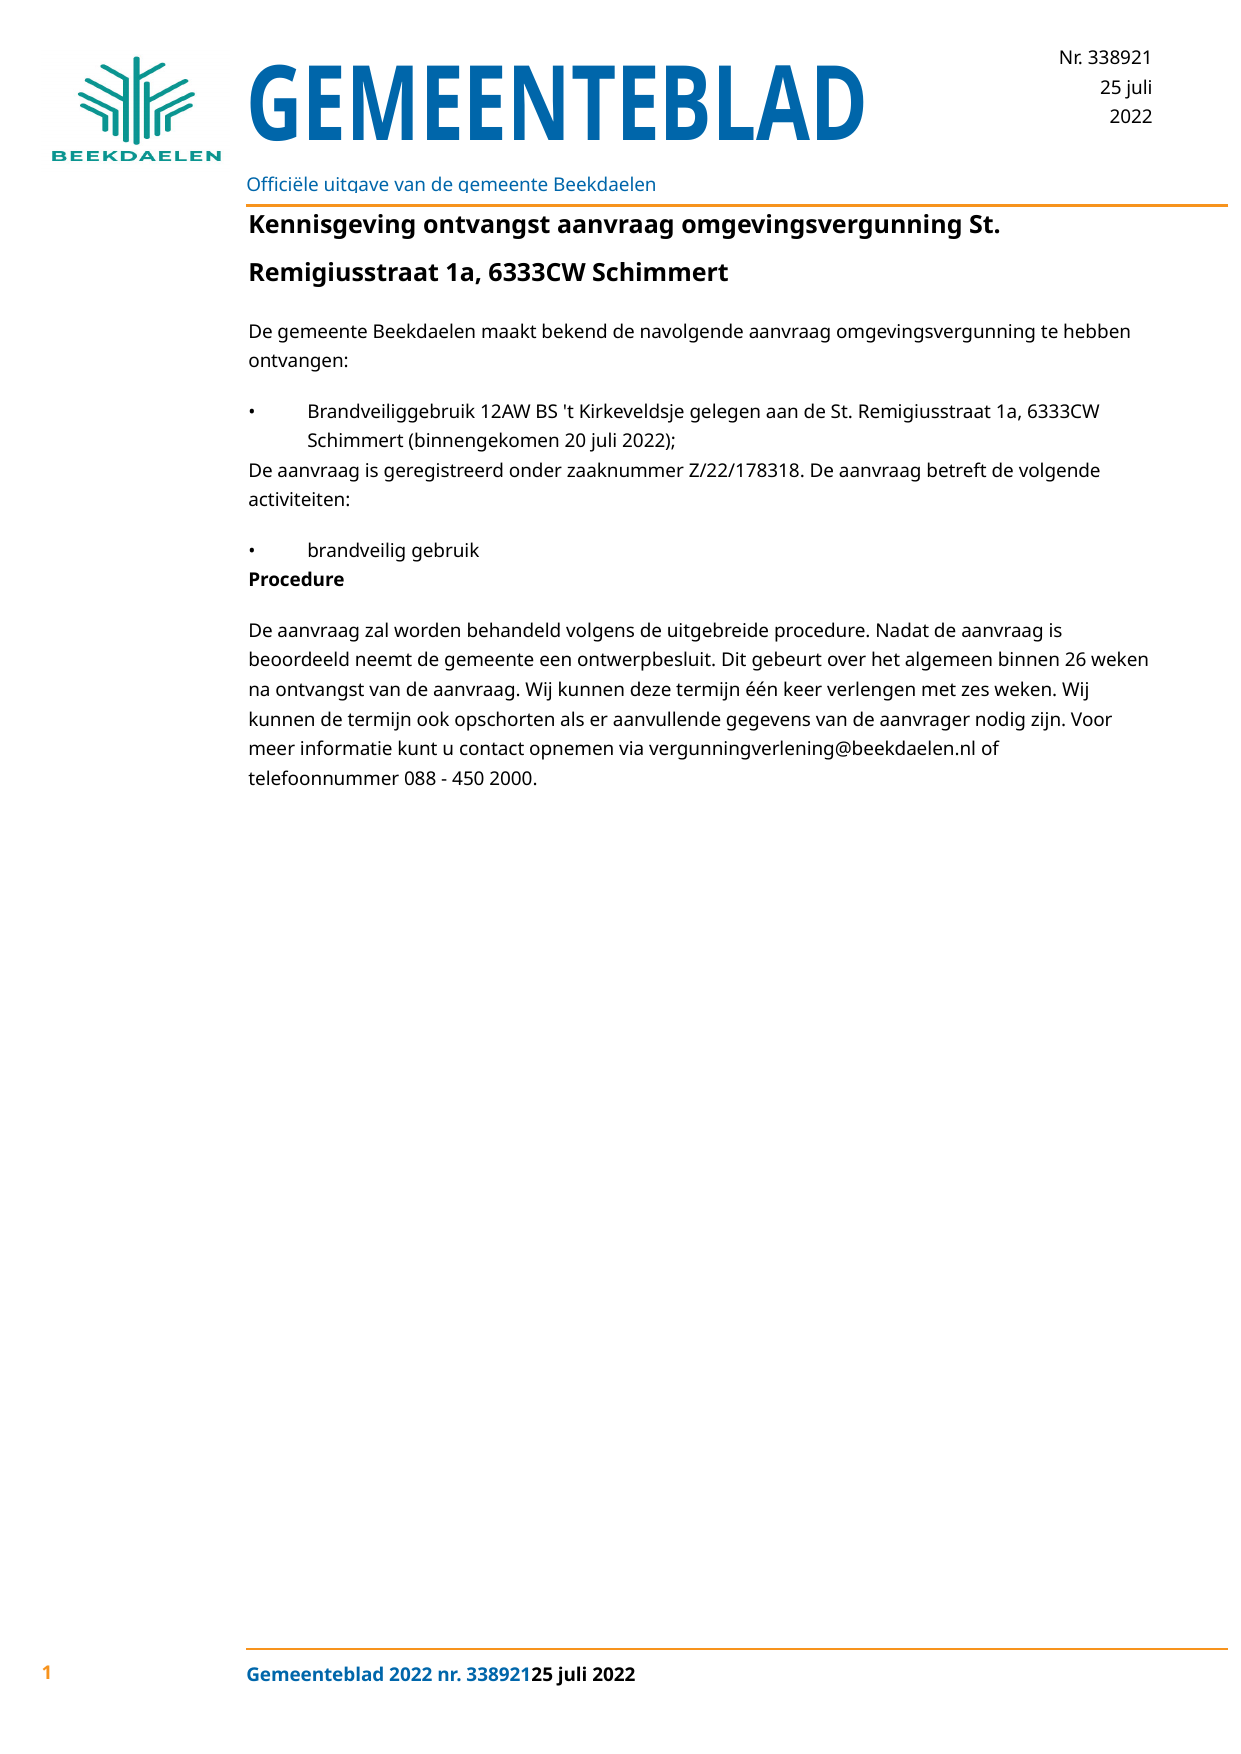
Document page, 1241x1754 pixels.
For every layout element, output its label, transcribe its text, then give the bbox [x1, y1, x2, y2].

text De aanvraag is geregistreerd onder zaaknummer Z/22/178318. De aanvraag betreft de volgende activiteiten: [248, 457, 1152, 512]
text Kennisgeving ontvangst aanvraag omgevingsvergunning St. Remigiusstraat 1a, 6333CW Schimmert [248, 207, 1152, 288]
picture [41, 47, 231, 172]
list brandveilig gebruik [248, 537, 1152, 563]
text De gemeente Beekdaelen maakt bekend de navolgende aanvraag omgevingsvergunning te hebben ontvangen: [248, 318, 1152, 373]
text De aanvraag zal worden behandeld volgens de uitgebreide procedure. Nadat de aanvraag is beoordeeld neemt de gemeente een ontwerpbesluit. Dit gebeurt over het algemeen binnen 26 weken na ontvangst van de aanvraag. Wij kunnen deze termijn één keer verlengen met zes weken. Wij kunnen de termijn ook opschorten als er aanvullende gegevens van de aanvrager nodig zijn. Voor meer informatie kunt u contact opnemen via vergunningverlening@beekdaelen.nl of telefoonnummer 088 - 450 2000. [248, 617, 1152, 791]
list Brandveiliggebruik 12AW BS 't Kirkeveldsje gelegen aan de St. Remigiusstraat 1a, 6333CW Schimmert (binnengekomen 20 juli 2022); [248, 398, 1152, 453]
text Procedure [248, 567, 1152, 592]
